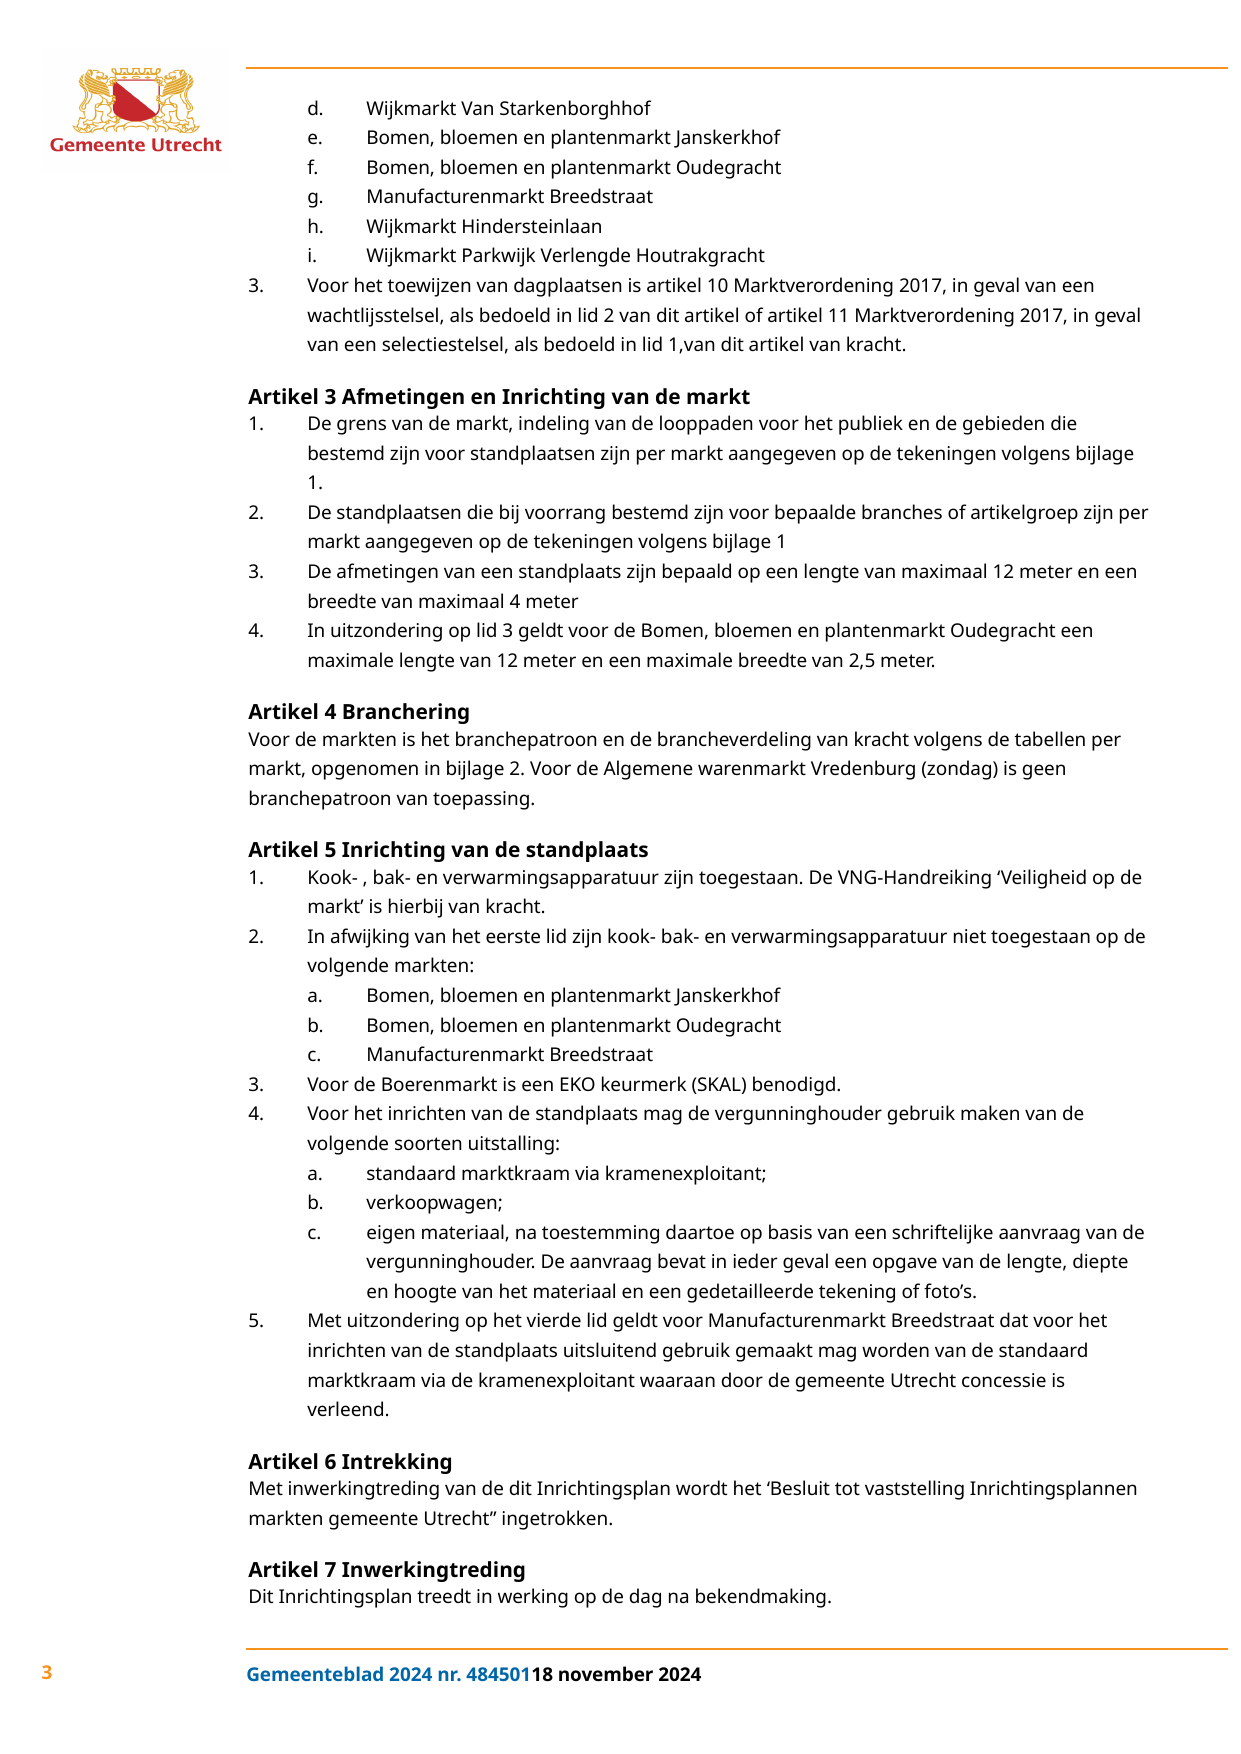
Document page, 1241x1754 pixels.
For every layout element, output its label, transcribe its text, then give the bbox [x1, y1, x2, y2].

list Bomen, bloemen en plantenmarkt Janskerkhof [307, 982, 1152, 1008]
list verkoopwagen; [307, 1189, 1152, 1215]
picture [41, 47, 231, 172]
list Manufacturenmarkt Breedstraat [307, 1041, 1152, 1067]
list Voor de Boerenmarkt is een EKO keurmerk (SKAL) benodigd. [248, 1071, 1152, 1097]
text Artikel 3 Afmetingen en Inrichting van de markt [248, 382, 1152, 410]
list Bomen, bloemen en plantenmarkt Oudegracht [307, 154, 1152, 180]
list Kook- , bak- en verwarmingsapparatuur zijn toegestaan. De VNG-Handreiking ‘Veiligheid op de markt’ is hierbij van kracht. [248, 864, 1152, 919]
list Wijkmarkt Hindersteinlaan [307, 213, 1152, 239]
list Manufacturenmarkt Breedstraat [307, 183, 1152, 209]
list De standplaatsen die bij voorrang bestemd zijn voor bepaalde branches of artikelgroep zijn per markt aangegeven op de tekeningen volgens bijlage 1 [248, 499, 1152, 554]
list Met uitzondering op het vierde lid geldt voor Manufacturenmarkt Breedstraat dat voor het inrichten van de standplaats uitsluitend gebruik gemaakt mag worden van de standaard marktkraam via de kramenexploitant waaraan door de gemeente Utrecht concessie is verleend. [248, 1308, 1152, 1422]
list In afwijking van het eerste lid zijn kook- bak- en verwarmingsapparatuur niet toegestaan op de volgende markten: [248, 923, 1152, 978]
list Wijkmarkt Van Starkenborghhof [307, 95, 1152, 121]
list Wijkmarkt Parkwijk Verlengde Houtrakgracht [307, 243, 1152, 268]
list De grens van de markt, indeling van de looppaden voor het publiek en de gebieden die bestemd zijn voor standplaatsen zijn per markt aangegeven op de tekeningen volgens bijlage 1. [248, 410, 1152, 495]
list standaard marktkraam via kramenexploitant; [307, 1160, 1152, 1185]
list De afmetingen van een standplaats zijn bepaald op een lengte van maximaal 12 meter en een breedte van maximaal 4 meter [248, 558, 1152, 613]
text Artikel 5 Inrichting van de standplaats [248, 835, 1152, 864]
text Dit Inrichtingsplan treedt in werking op de dag na bekendmaking. [248, 1584, 1152, 1609]
list Voor het toewijzen van dagplaatsen is artikel 10 Marktverordening 2017, in geval van een wachtlijsstelsel, als bedoeld in lid 2 van dit artikel of artikel 11 Marktverordening 2017, in geval van een selectiestelsel, als bedoeld in lid 1,van dit artikel van kracht. [248, 272, 1152, 357]
text Met inwerkingtreding van de dit Inrichtingsplan wordt het ‘Besluit tot vaststelling Inrichtingsplannen markten gemeente Utrecht” ingetrokken. [248, 1475, 1152, 1531]
text Artikel 7 Inwerkingtreding [248, 1555, 1152, 1584]
list Bomen, bloemen en plantenmarkt Janskerkhof [307, 124, 1152, 150]
text Artikel 4 Branchering [248, 697, 1152, 726]
text Artikel 6 Intrekking [248, 1447, 1152, 1475]
list Voor het inrichten van de standplaats mag de vergunninghouder gebruik maken van de volgende soorten uitstalling: [248, 1101, 1152, 1156]
list In uitzondering op lid 3 geldt voor de Bomen, bloemen en plantenmarkt Oudegracht een maximale lengte van 12 meter en een maximale breedte van 2,5 meter. [248, 617, 1152, 673]
list Bomen, bloemen en plantenmarkt Oudegracht [307, 1012, 1152, 1037]
list eigen materiaal, na toestemming daartoe op basis van een schriftelijke aanvraag van de vergunninghouder. De aanvraag bevat in ieder geval een opgave van de lengte, diepte en hoogte van het materiaal en een gedetailleerde tekening of foto’s. [307, 1219, 1152, 1304]
text Voor de markten is het branchepatroon en de brancheverdeling van kracht volgens de tabellen per markt, opgenomen in bijlage 2. Voor de Algemene warenmarkt Vredenburg (zondag) is geen branchepatroon van toepassing. [248, 726, 1152, 811]
